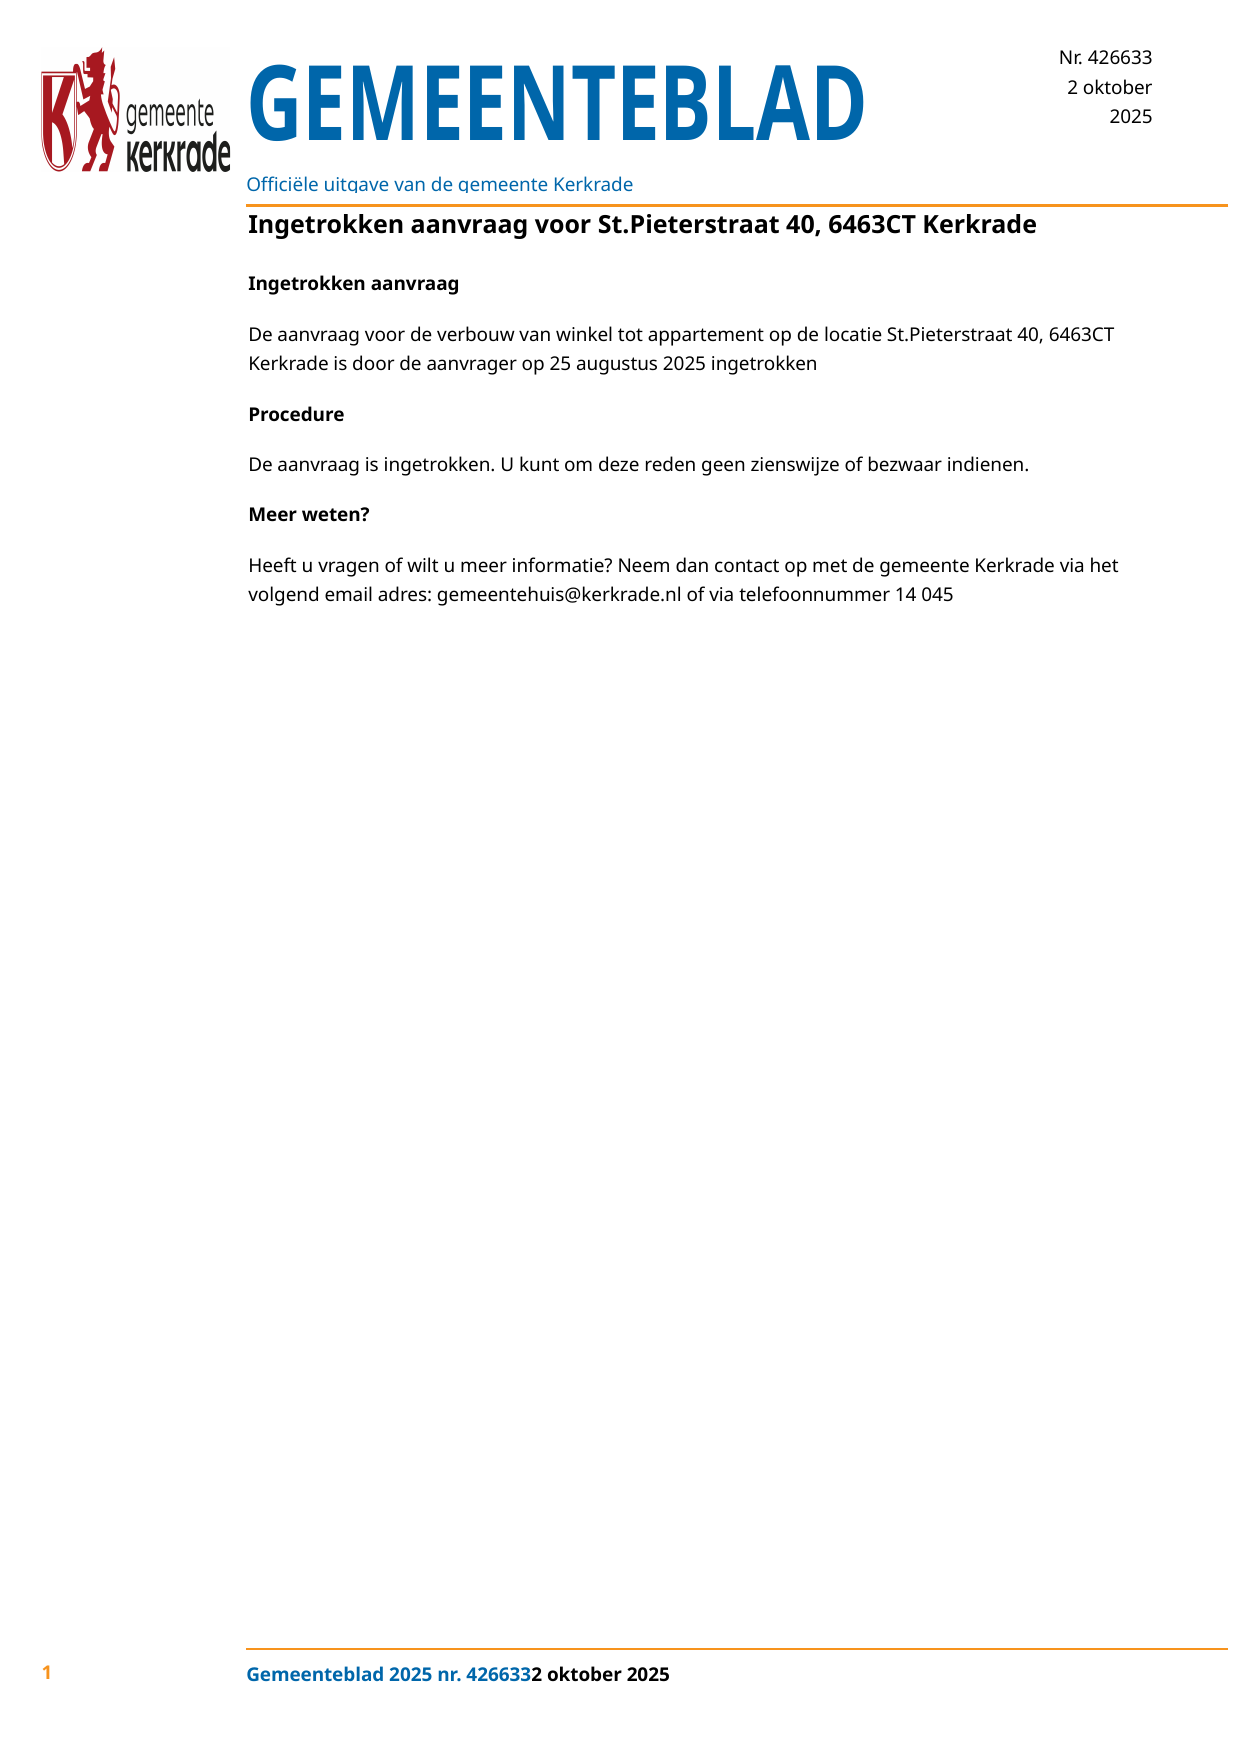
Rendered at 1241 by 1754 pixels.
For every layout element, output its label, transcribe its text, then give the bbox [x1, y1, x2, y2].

text Ingetrokken aanvraag [248, 270, 1152, 296]
text Heeft u vragen of wilt u meer informatie? Neem dan contact op met de gemeente Kerkrade via het volgend email adres: gemeentehuis@kerkrade.nl of via telefoonnummer 14 045 [248, 552, 1152, 607]
picture [41, 47, 231, 172]
text De aanvraag voor de verbouw van winkel tot appartement op de locatie St.Pieterstraat 40, 6463CT Kerkrade is door de aanvrager op 25 augustus 2025 ingetrokken [248, 321, 1152, 376]
text Meer weten? [248, 502, 1152, 527]
text Procedure [248, 401, 1152, 426]
text Ingetrokken aanvraag voor St.Pieterstraat 40, 6463CT Kerkrade [248, 207, 1152, 241]
text De aanvraag is ingetrokken. U kunt om deze reden geen zienswijze of bezwaar indienen. [248, 451, 1152, 477]
